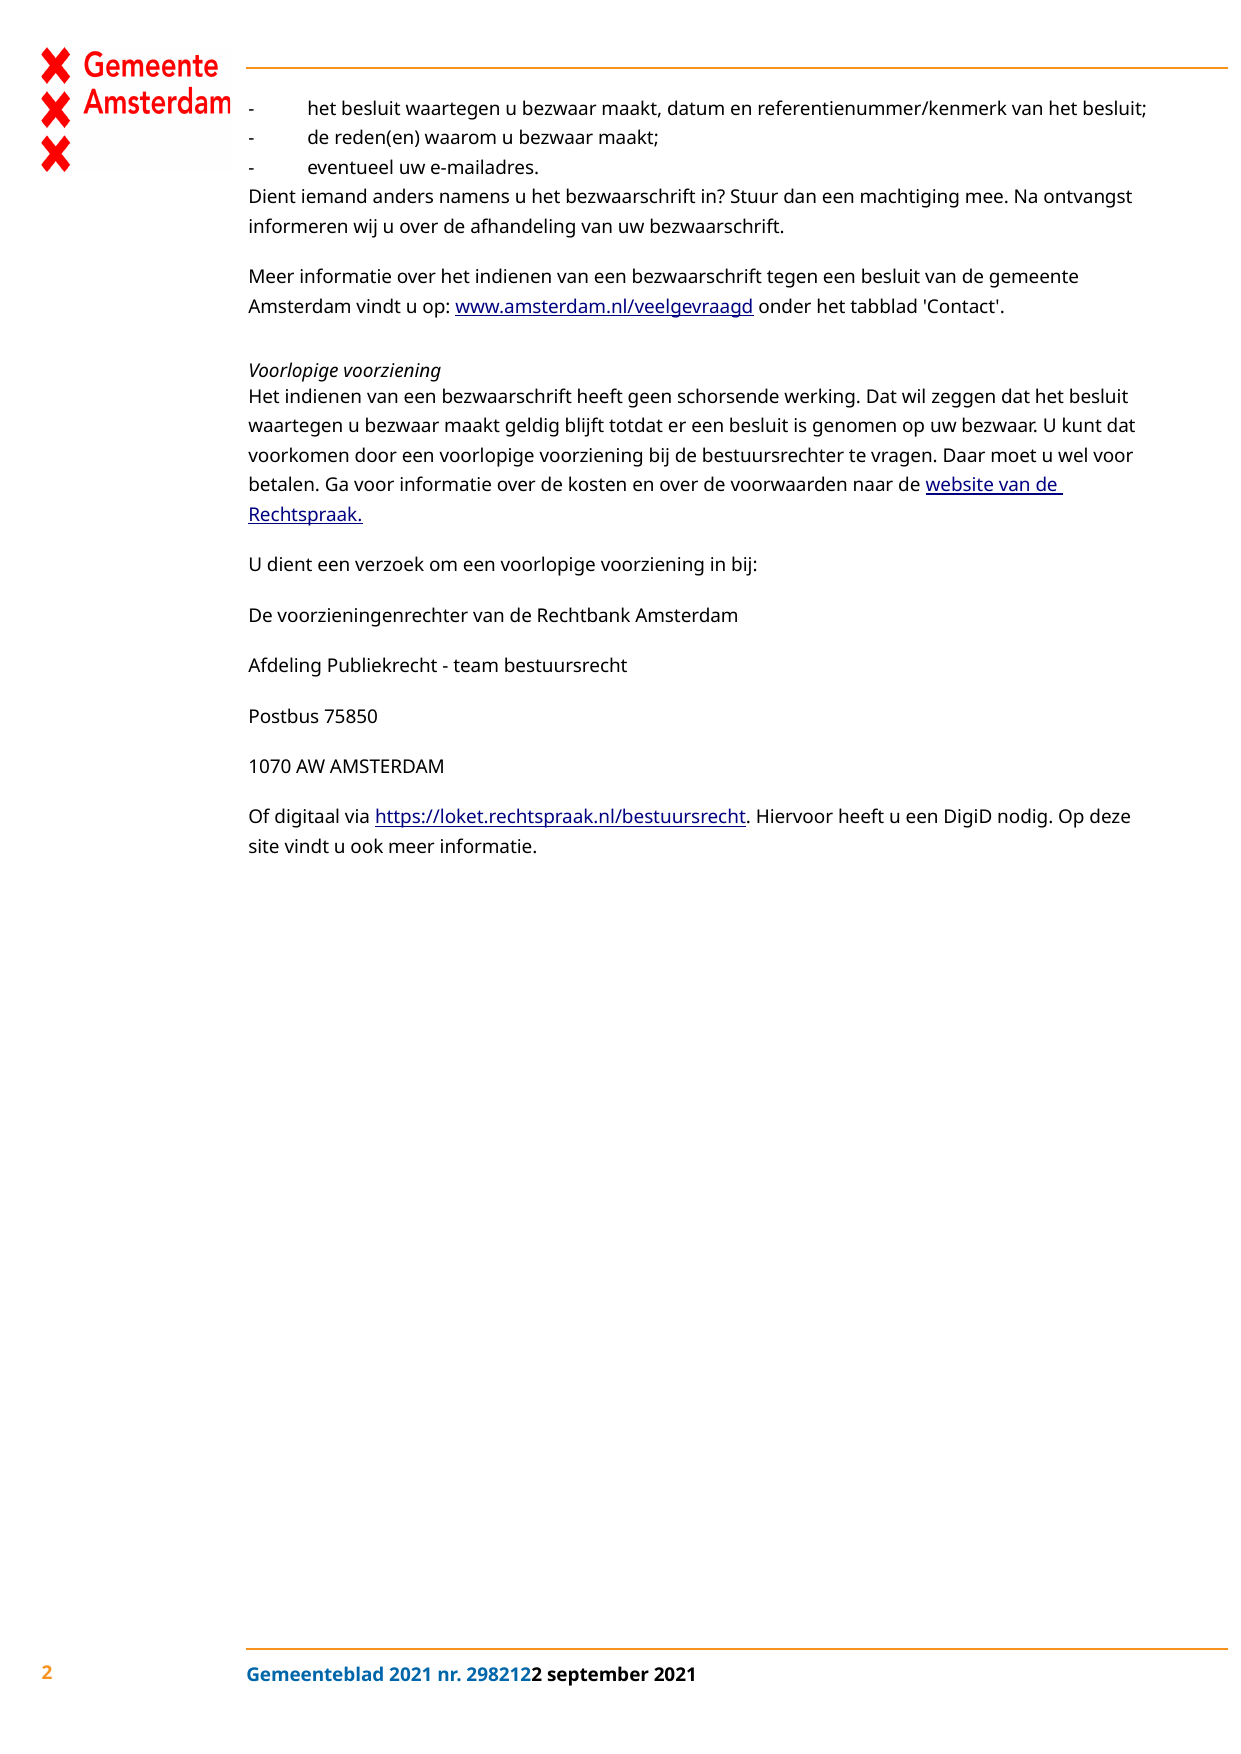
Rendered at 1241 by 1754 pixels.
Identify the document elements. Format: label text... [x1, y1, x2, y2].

text 1070 AW AMSTERDAM [248, 753, 1152, 779]
text Dient iemand anders namens u het bezwaarschrift in? Stuur dan een machtiging mee. Na ontvangst informeren wij u over de afhandeling van uw bezwaarschrift. [248, 183, 1152, 239]
text Voorlopige voorziening [248, 357, 1152, 383]
text Postbus 75850 [248, 703, 1152, 728]
text De voorzieningenrechter van de Rechtbank Amsterdam [248, 602, 1152, 628]
text Of digitaal via https://loket.rechtspraak.nl/bestuursrecht. Hiervoor heeft u een DigiD nodig. Op deze site vindt u ook meer informatie. [248, 804, 1152, 859]
picture [41, 47, 231, 172]
list eventueel uw e-mailadres. [248, 154, 1152, 180]
list de reden(en) waarom u bezwaar maakt; [248, 124, 1152, 150]
text Meer informatie over het indienen van een bezwaarschrift tegen een besluit van de gemeente Amsterdam vindt u op: www.amsterdam.nl/veelgevraagd onder het tabblad 'Contact'. [248, 263, 1152, 319]
text U dient een verzoek om een voorlopige voorziening in bij: [248, 552, 1152, 577]
list het besluit waartegen u bezwaar maakt, datum en referentienummer/kenmerk van het besluit; [248, 95, 1152, 121]
text Het indienen van een bezwaarschrift heeft geen schorsende werking. Dat wil zeggen dat het besluit waartegen u bezwaar maakt geldig blijft totdat er een besluit is genomen op uw bezwaar. U kunt dat voorkomen door een voorlopige voorziening bij de bestuursrechter te vragen. Daar moet u wel voor betalen. Ga voor informatie over de kosten en over de voorwaarden naar de website van de Rechtspraak. [248, 383, 1152, 527]
text Afdeling Publiekrecht - team bestuursrecht [248, 652, 1152, 678]
